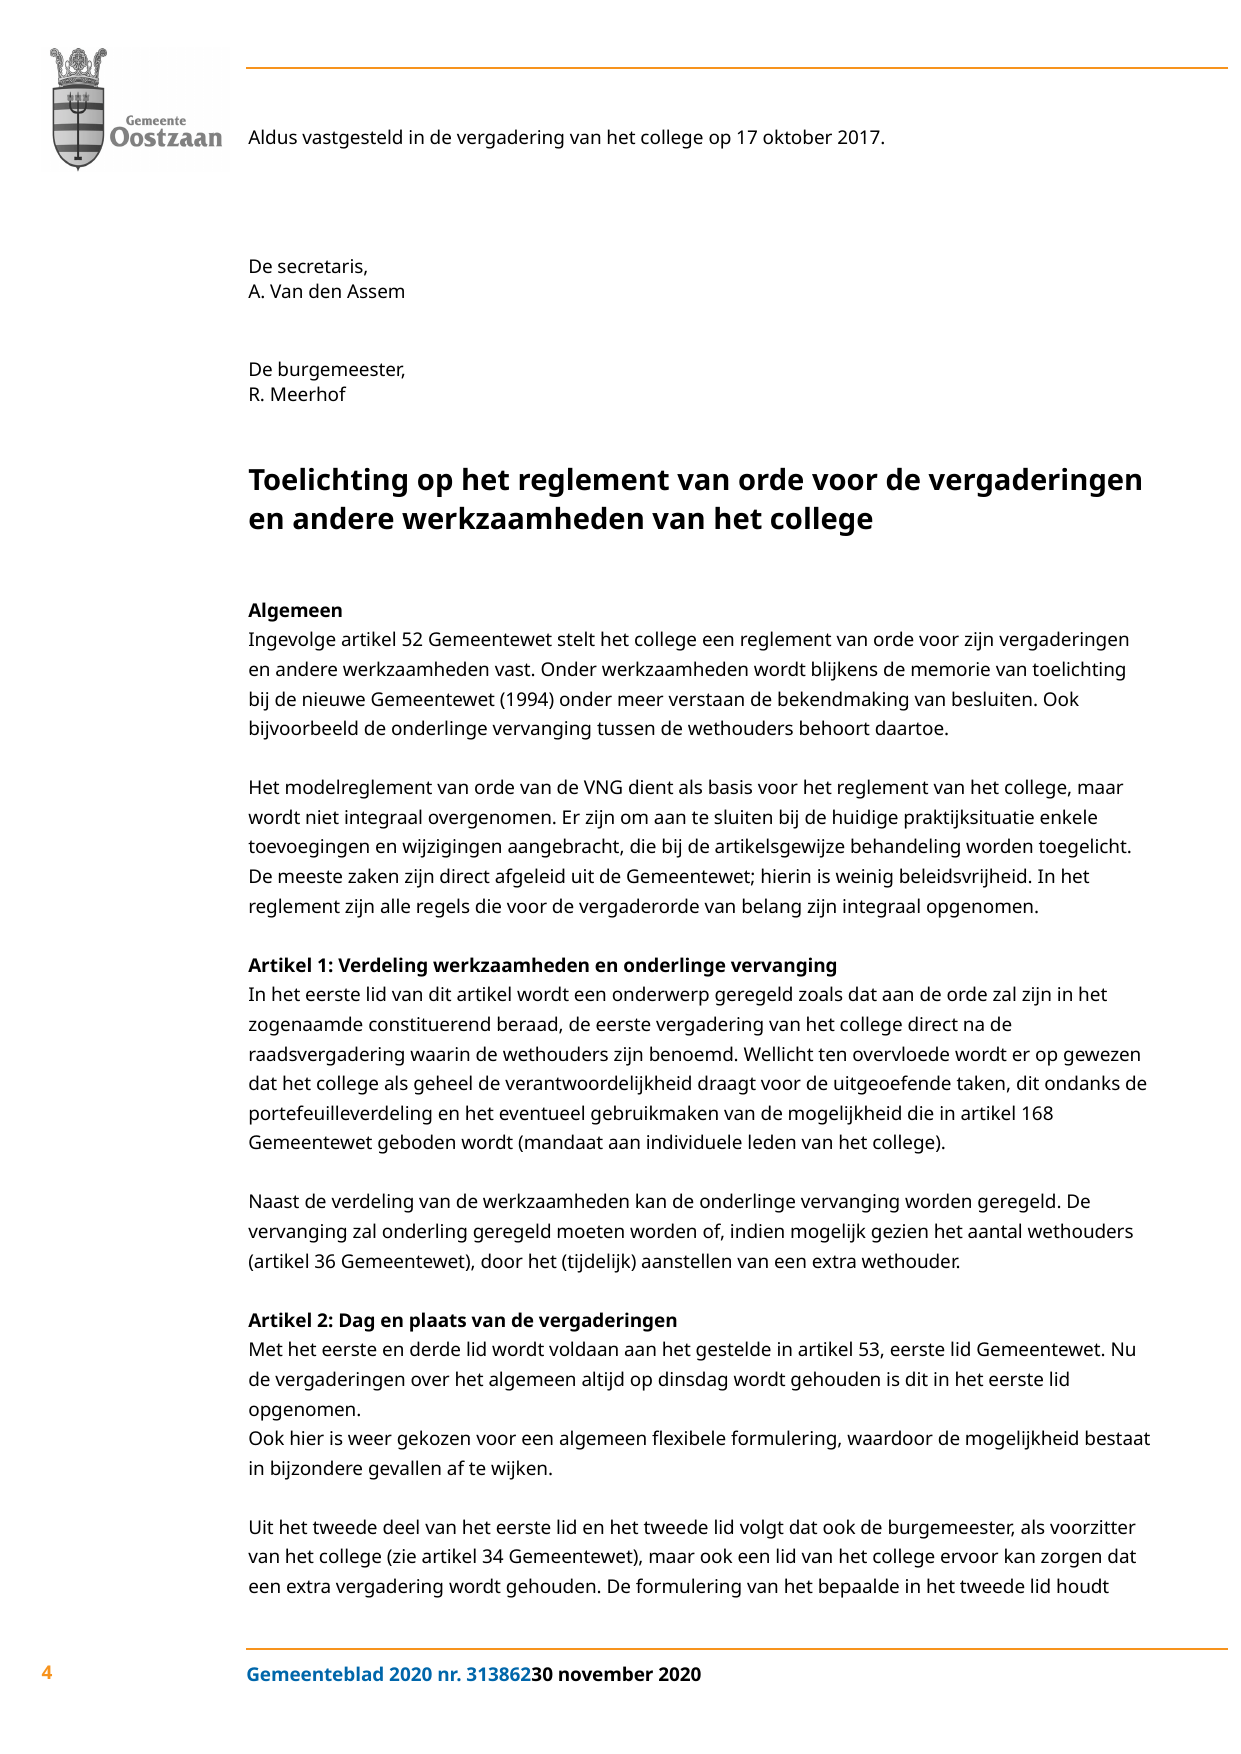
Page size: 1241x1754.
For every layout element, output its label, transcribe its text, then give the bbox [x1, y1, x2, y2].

picture [41, 47, 231, 172]
text Artikel 2: Dag en plaats van de vergaderingen [248, 1307, 1152, 1333]
text Aldus vastgesteld in de vergadering van het college op 17 oktober 2017. [248, 124, 1152, 150]
text Met het eerste en derde lid wordt voldaan aan het gestelde in artikel 53, eerste lid Gemeentewet. Nu de vergaderingen over het algemeen altijd op dinsdag wordt gehouden is dit in het eerste lid opgenomen. [248, 1337, 1152, 1421]
text Naast de verdeling van de werkzaamheden kan de onderlinge vervanging worden geregeld. De vervanging zal onderling geregeld moeten worden of, indien mogelijk gezien het aantal wethouders (artikel 36 Gemeentewet), door het (tijdelijk) aanstellen van een extra wethouder. [248, 1189, 1152, 1273]
text A. Van den Assem [248, 279, 1152, 304]
text Artikel 1: Verdeling werkzaamheden en onderlinge vervanging [248, 952, 1152, 978]
text R. Meerhof [248, 382, 1152, 407]
text De meeste zaken zijn direct afgeleid uit de Gemeentewet; hierin is weinig beleidsvrijheid. In het reglement zijn alle regels die voor de vergaderorde van belang zijn integraal opgenomen. [248, 863, 1152, 918]
text Toelichting op het reglement van orde voor de vergaderingen en andere werkzaamheden van het college [248, 459, 1152, 538]
text Het modelreglement van orde van de VNG dient als basis voor het reglement van het college, maar wordt niet integraal overgenomen. Er zijn om aan te sluiten bij de huidige praktijksituatie enkele toevoegingen en wijzigingen aangebracht, die bij de artikelsgewijze behandeling worden toegelicht. [248, 774, 1152, 859]
text De burgemeester, [248, 356, 1152, 382]
text In het eerste lid van dit artikel wordt een onderwerp geregeld zoals dat aan de orde zal zijn in het zogenaamde constituerend beraad, de eerste vergadering van het college direct na de raadsvergadering waarin de wethouders zijn benoemd. Wellicht ten overvloede wordt er op gewezen dat het college als geheel de verantwoordelijkheid draagt voor de uitgeoefende taken, dit ondanks de portefeuilleverdeling en het eventueel gebruikmaken van de mogelijkheid die in artikel 168 Gemeentewet geboden wordt (mandaat aan individuele leden van het college). [248, 982, 1152, 1155]
text Uit het tweede deel van het eerste lid en het tweede lid volgt dat ook de burgemeester, als voorzitter van het college (zie artikel 34 Gemeentewet), maar ook een lid van het college ervoor kan zorgen dat een extra vergadering wordt gehouden. De formulering van het bepaalde in het tweede lid houdt [248, 1514, 1152, 1599]
text Ook hier is weer gekozen voor een algemeen flexibele formulering, waardoor de mogelijkheid bestaat in bijzondere gevallen af te wijken. [248, 1425, 1152, 1481]
text De secretaris, [248, 253, 1152, 279]
text Ingevolge artikel 52 Gemeentewet stelt het college een reglement van orde voor zijn vergaderingen en andere werkzaamheden vast. Onder werkzaamheden wordt blijkens de memorie van toelichting bij de nieuwe Gemeentewet (1994) onder meer verstaan de bekendmaking van besluiten. Ook bijvoorbeeld de onderlinge vervanging tussen de wethouders behoort daartoe. [248, 627, 1152, 741]
text Algemeen [248, 597, 1152, 623]
